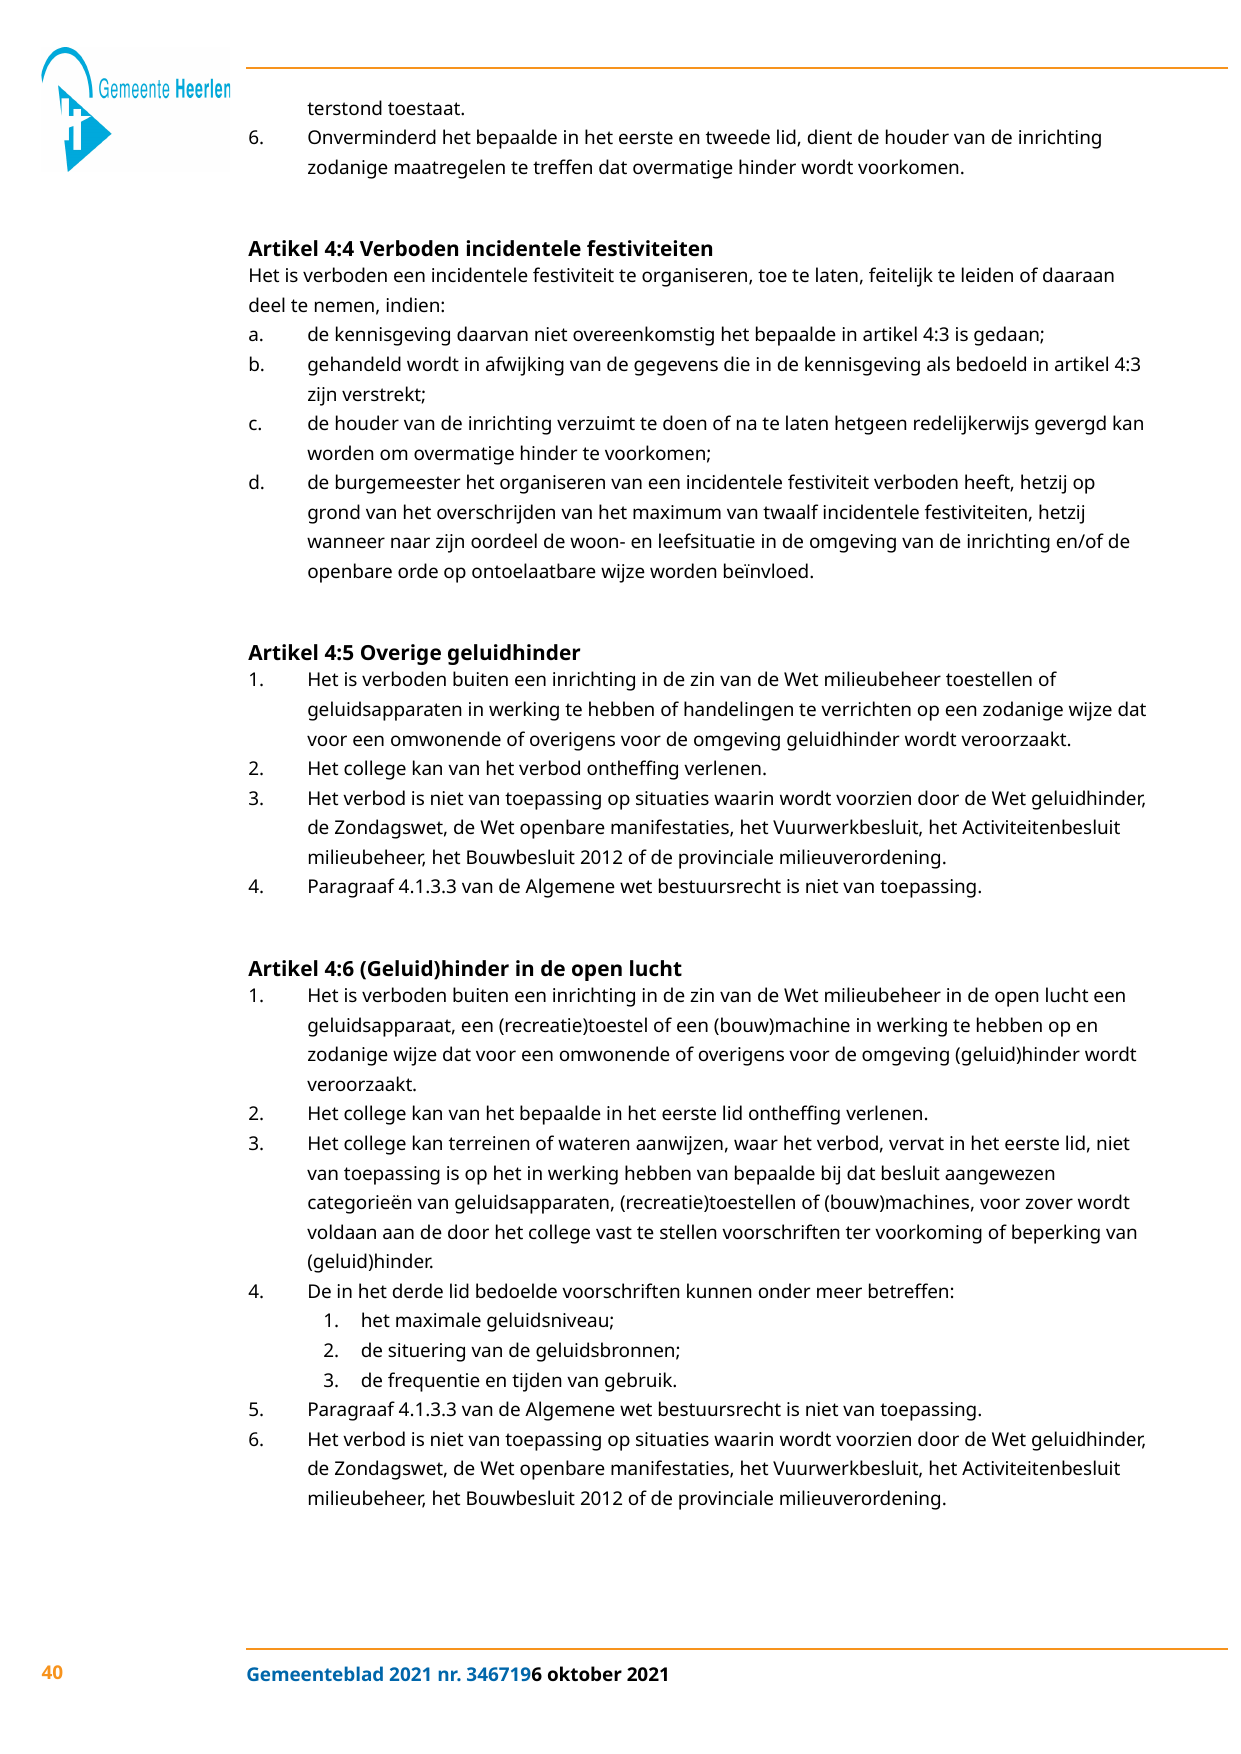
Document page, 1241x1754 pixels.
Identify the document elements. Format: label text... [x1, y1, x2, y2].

list De in het derde lid bedoelde voorschriften kunnen onder meer betreffen: [248, 1278, 1152, 1304]
list gehandeld wordt in afwijking van de gegevens die in de kennisgeving als bedoeld in artikel 4:3 zijn verstrekt; [248, 351, 1152, 406]
list de burgemeester het organiseren van een incidentele festiviteit verboden heeft, hetzij op grond van het overschrijden van het maximum van twaalf incidentele festiviteiten, hetzij wanneer naar zijn oordeel de woon- en leefsituatie in de omgeving van de inrichting en/of de openbare orde op ontoelaatbare wijze worden beïnvloed. [248, 469, 1152, 584]
list Onverminderd het bepaalde in het eerste en tweede lid, dient de houder van de inrichting zodanige maatregelen te treffen dat overmatige hinder wordt voorkomen. [248, 124, 1152, 180]
picture [41, 47, 231, 172]
list de frequentie en tijden van gebruik. [323, 1367, 1152, 1392]
list Het is verboden buiten een inrichting in de zin van de Wet milieubeheer toestellen of geluidsapparaten in werking te hebben of handelingen te verrichten op een zodanige wijze dat voor een omwonende of overigens voor de omgeving geluidhinder wordt veroorzaakt. [248, 667, 1152, 752]
list de kennisgeving daarvan niet overeenkomstig het bepaalde in artikel 4:3 is gedaan; [248, 322, 1152, 347]
list Paragraaf 4.1.3.3 van de Algemene wet bestuursrecht is niet van toepassing. [248, 874, 1152, 899]
list Paragraaf 4.1.3.3 van de Algemene wet bestuursrecht is niet van toepassing. [248, 1396, 1152, 1422]
list Het verbod is niet van toepassing op situaties waarin wordt voorzien door de Wet geluidhinder, de Zondagswet, de Wet openbare manifestaties, het Vuurwerkbesluit, het Activiteitenbesluit milieubeheer, het Bouwbesluit 2012 of de provinciale milieuverordening. [248, 785, 1152, 870]
text Het is verboden een incidentele festiviteit te organiseren, toe te laten, feitelijk te leiden of daaraan deel te nemen, indien: [248, 262, 1152, 318]
list Het college kan van het bepaalde in het eerste lid ontheffing verlenen. [248, 1101, 1152, 1126]
text Artikel 4:6 (Geluid)hinder in de open lucht [248, 954, 1152, 982]
list terstond toestaat. [248, 95, 1152, 121]
list Het is verboden buiten een inrichting in de zin van de Wet milieubeheer in de open lucht een geluidsapparaat, een (recreatie)toestel of een (bouw)machine in werking te hebben op en zodanige wijze dat voor een omwonende of overigens voor de omgeving (geluid)hinder wordt veroorzaakt. [248, 982, 1152, 1097]
text Artikel 4:5 Overige geluidhinder [248, 638, 1152, 667]
list Het college kan terreinen of wateren aanwijzen, waar het verbod, vervat in het eerste lid, niet van toepassing is op het in werking hebben van bepaalde bij dat besluit aangewezen categorieën van geluidsapparaten, (recreatie)toestellen of (bouw)machines, voor zover wordt voldaan aan de door het college vast te stellen voorschriften ter voorkoming of beperking van (geluid)hinder. [248, 1130, 1152, 1274]
text Artikel 4:4 Verboden incidentele festiviteiten [248, 234, 1152, 262]
list het maximale geluidsniveau; [323, 1308, 1152, 1333]
list de situering van de geluidsbronnen; [323, 1337, 1152, 1363]
list Het verbod is niet van toepassing op situaties waarin wordt voorzien door de Wet geluidhinder, de Zondagswet, de Wet openbare manifestaties, het Vuurwerkbesluit, het Activiteitenbesluit milieubeheer, het Bouwbesluit 2012 of de provinciale milieuverordening. [248, 1426, 1152, 1511]
list de houder van de inrichting verzuimt te doen of na te laten hetgeen redelijkerwijs gevergd kan worden om overmatige hinder te voorkomen; [248, 410, 1152, 466]
picture [41, 47, 59, 70]
list Het college kan van het verbod ontheffing verlenen. [248, 755, 1152, 781]
